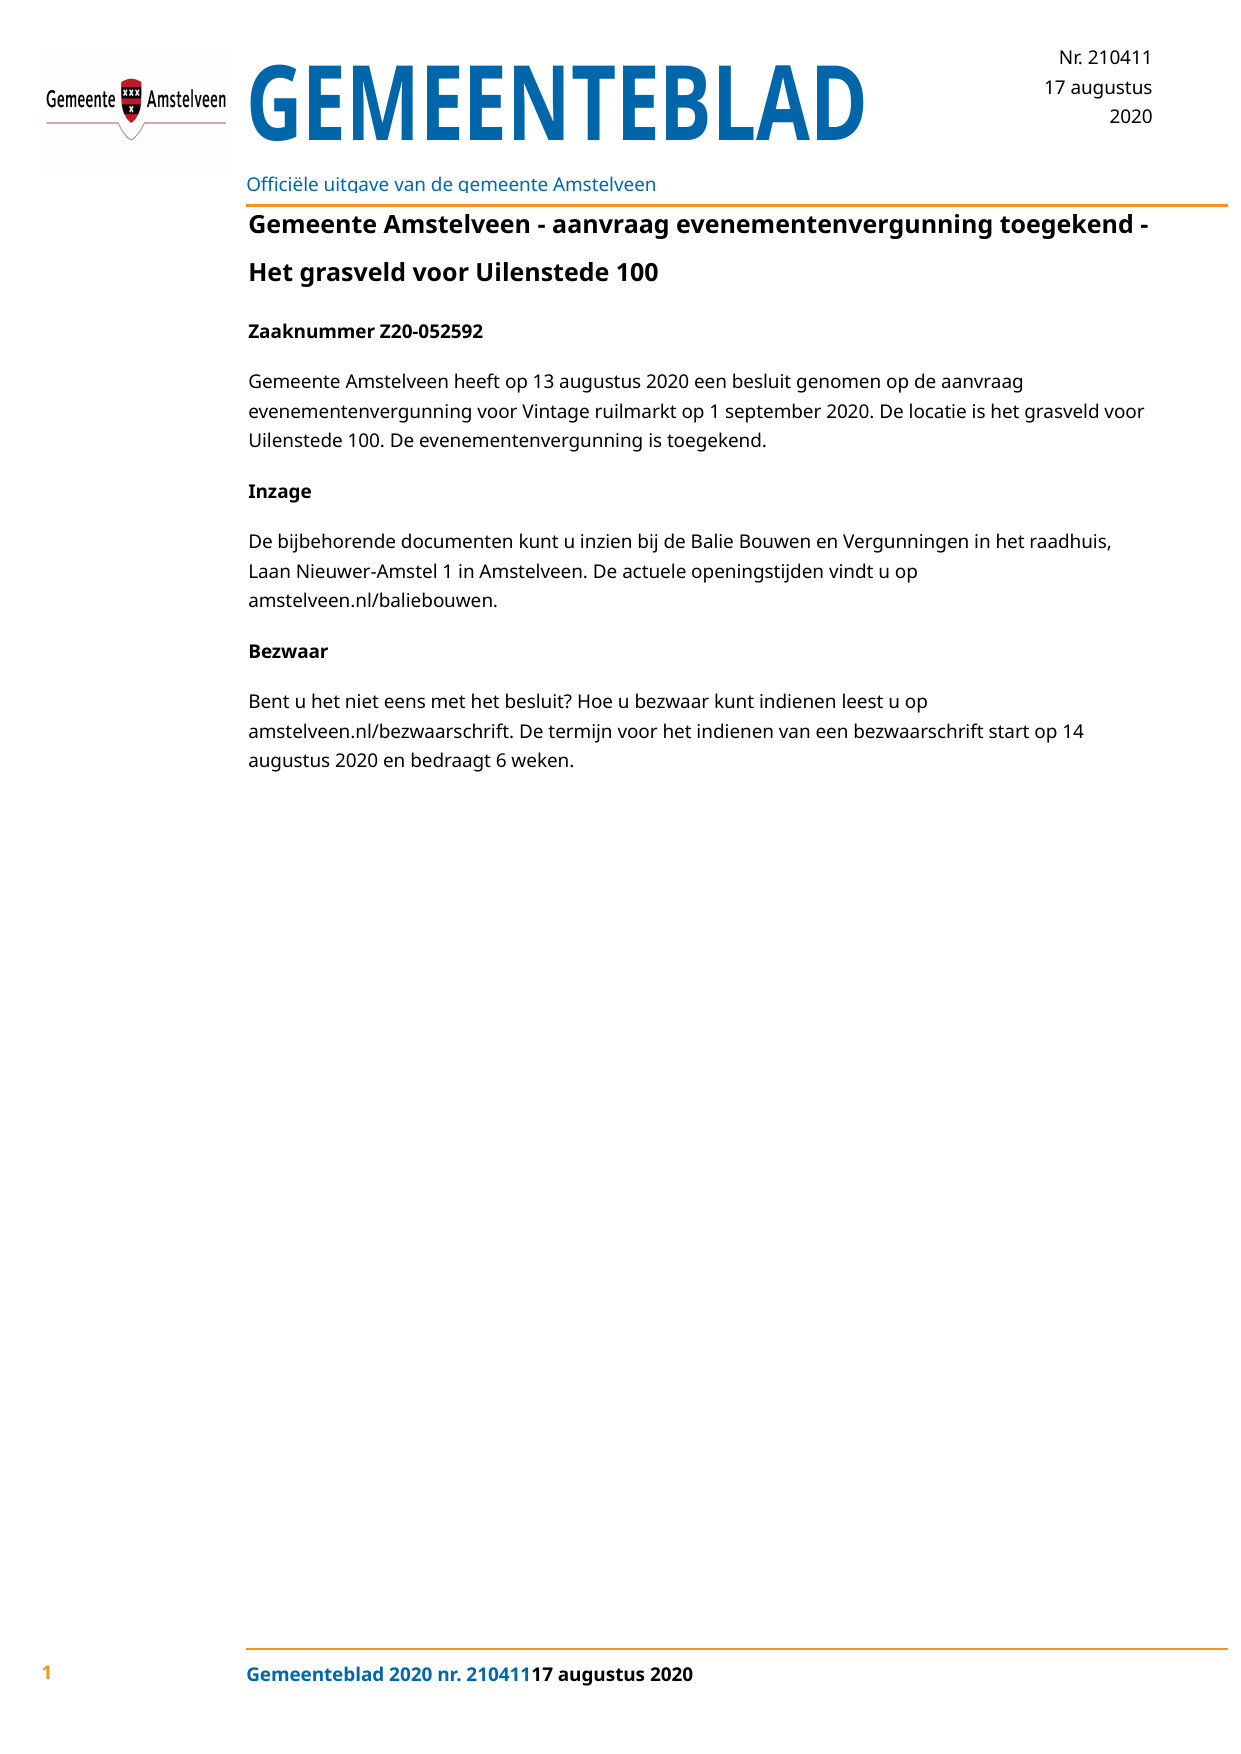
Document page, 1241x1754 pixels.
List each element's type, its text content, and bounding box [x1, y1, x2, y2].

text Gemeente Amstelveen - aanvraag evenementenvergunning toegekend - Het grasveld voor Uilenstede 100 [248, 207, 1152, 288]
text Gemeente Amstelveen heeft op 13 augustus 2020 een besluit genomen op de aanvraag evenementenvergunning voor Vintage ruilmarkt op 1 september 2020. De locatie is het grasveld voor Uilenstede 100. De evenementenvergunning is toegekend. [248, 368, 1152, 453]
text Bent u het niet eens met het besluit? Hoe u bezwaar kunt indienen leest u op amstelveen.nl/bezwaarschrift. De termijn voor het indienen van een bezwaarschrift start op 14 augustus 2020 en bedraagt 6 weken. [248, 688, 1152, 773]
text Bezwaar [248, 638, 1152, 664]
picture [41, 47, 231, 172]
text De bijbehorende documenten kunt u inzien bij de Balie Bouwen en Vergunningen in het raadhuis, Laan Nieuwer-Amstel 1 in Amstelveen. De actuele openingstijden vindt u op amstelveen.nl/baliebouwen. [248, 528, 1152, 613]
text Inzage [248, 478, 1152, 504]
text Zaaknummer Z20-052592 [248, 318, 1152, 344]
